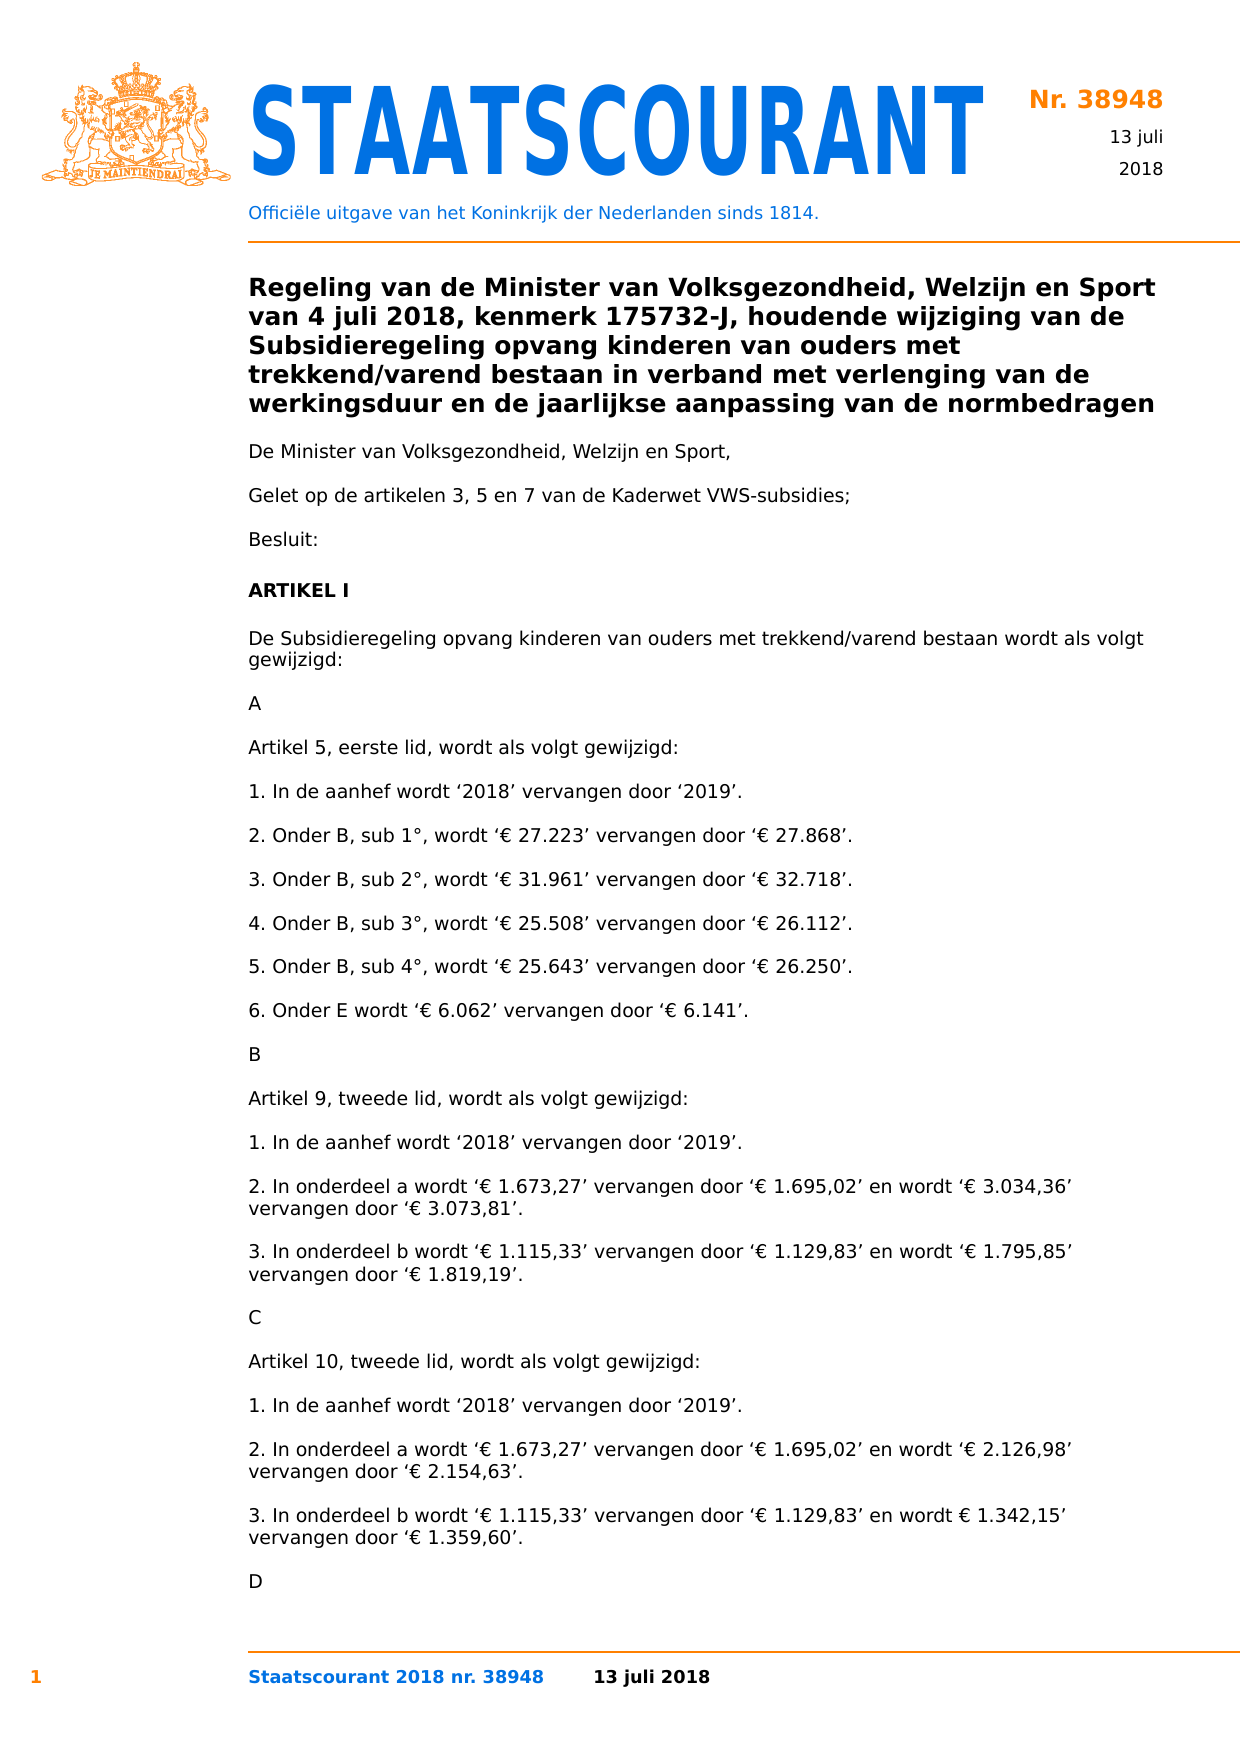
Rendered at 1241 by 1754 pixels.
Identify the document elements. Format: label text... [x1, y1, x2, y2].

text C [248, 1307, 1163, 1329]
table_header STAATSCOURANT [248, 62, 998, 203]
text 2. In onderdeel a wordt ‘€ 1.673,27’ vervangen door ‘€ 1.695,02’ en wordt ‘€ 2.126,98’ vervangen door ‘€ 2.154,63’. [248, 1439, 1163, 1483]
text De Subsidieregeling opvang kinderen van ouders met trekkend/varend bestaan wordt als volgt gewijzigd: [248, 627, 1163, 671]
table_cell 13 juli [998, 121, 1240, 153]
text 1. In de aanhef wordt ‘2018’ vervangen door ‘2019’. [248, 1132, 1163, 1154]
subtitle Regeling van de Minister van Volksgezondheid, Welzijn en Sport van 4 juli 2018, kenmerk 175732-J, houdende wijziging van de Subsidieregeling opvang kinderen van ouders met trekkend/varend bestaan in verband met verlenging van de werkingsduur en de jaarlijkse aanpassing van de normbedragen [248, 273, 1163, 419]
subtitle ARTIKEL I [248, 580, 1163, 602]
table_cell 2018 [998, 153, 1240, 203]
table_header Nr. 38948 [998, 62, 1240, 121]
text D [248, 1571, 1163, 1592]
text 2. Onder B, sub 1°, wordt ‘€ 27.223’ vervangen door ‘€ 27.868’. [248, 825, 1163, 847]
text 3. In onderdeel b wordt ‘€ 1.115,33’ vervangen door ‘€ 1.129,83’ en wordt ‘€ 1.795,85’ vervangen door ‘€ 1.819,19’. [248, 1241, 1163, 1285]
text 3. In onderdeel b wordt ‘€ 1.115,33’ vervangen door ‘€ 1.129,83’ en wordt € 1.342,15’ vervangen door ‘€ 1.359,60’. [248, 1505, 1163, 1549]
text 2. In onderdeel a wordt ‘€ 1.673,27’ vervangen door ‘€ 1.695,02’ en wordt ‘€ 3.034,36’ vervangen door ‘€ 3.073,81’. [248, 1176, 1163, 1219]
text 1. In de aanhef wordt ‘2018’ vervangen door ‘2019’. [248, 781, 1163, 803]
text A [248, 693, 1163, 715]
table_header [25, 62, 248, 241]
table_cell Officiële uitgave van het Koninkrijk der Nederlanden sinds 1814. [248, 203, 1240, 241]
text De Minister van Volksgezondheid, Welzijn en Sport, [248, 441, 1163, 463]
text Besluit: [248, 528, 1163, 550]
text 5. Onder B, sub 4°, wordt ‘€ 25.643’ vervangen door ‘€ 26.250’. [248, 956, 1163, 978]
text B [248, 1044, 1163, 1066]
text 6. Onder E wordt ‘€ 6.062’ vervangen door ‘€ 6.141’. [248, 1000, 1163, 1022]
text Artikel 5, eerste lid, wordt als volgt gewijzigd: [248, 737, 1163, 759]
text Artikel 9, tweede lid, wordt als volgt gewijzigd: [248, 1088, 1163, 1110]
text Artikel 10, tweede lid, wordt als volgt gewijzigd: [248, 1351, 1163, 1373]
text 3. Onder B, sub 2°, wordt ‘€ 31.961’ vervangen door ‘€ 32.718’. [248, 869, 1163, 891]
picture [41, 62, 231, 186]
text 1. In de aanhef wordt ‘2018’ vervangen door ‘2019’. [248, 1395, 1163, 1417]
text Gelet op de artikelen 3, 5 en 7 van de Kaderwet VWS-subsidies; [248, 484, 1163, 507]
text 4. Onder B, sub 3°, wordt ‘€ 25.508’ vervangen door ‘€ 26.112’. [248, 912, 1163, 934]
